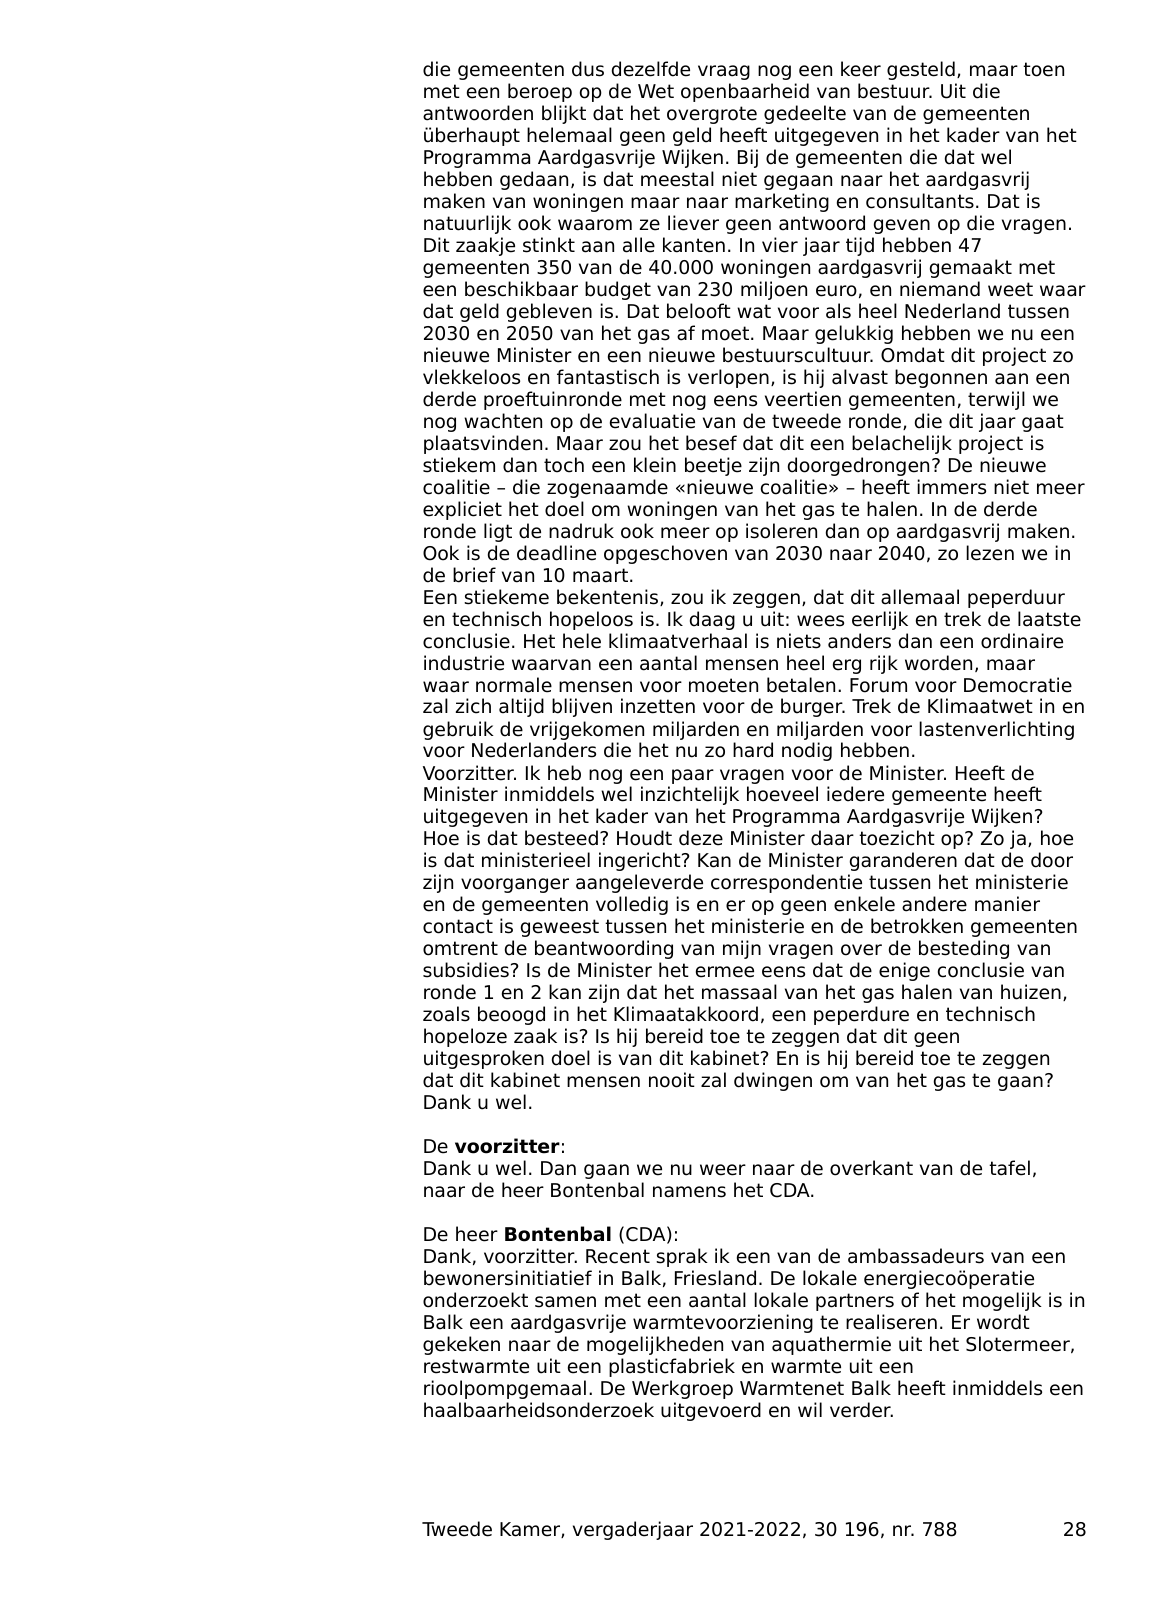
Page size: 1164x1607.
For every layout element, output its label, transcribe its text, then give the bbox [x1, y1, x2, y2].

text die gemeenten dus dezelfde vraag nog een keer gesteld, maar toen met een beroep op de Wet openbaarheid van bestuur. Uit die antwoorden blijkt dat het overgrote gedeelte van de gemeenten überhaupt helemaal geen geld heeft uitgegeven in het kader van het Programma Aardgasvrije Wijken. Bij de gemeenten die dat wel hebben gedaan, is dat meestal niet gegaan naar het aardgasvrij maken van woningen maar naar marketing en consultants. Dat is natuurlijk ook waarom ze liever geen antwoord geven op die vragen. [422, 59, 1087, 235]
text Voorzitter. Ik heb nog een paar vragen voor de Minister. Heeft de Minister inmiddels wel inzichtelijk hoeveel iedere gemeente heeft uitgegeven in het kader van het Programma Aardgasvrije Wijken? Hoe is dat besteed? Houdt deze Minister daar toezicht op? Zo ja, hoe is dat ministerieel ingericht? Kan de Minister garanderen dat de door zijn voorganger aangeleverde correspondentie tussen het ministerie en de gemeenten volledig is en er op geen enkele andere manier contact is geweest tussen het ministerie en de betrokken gemeenten omtrent de beantwoording van mijn vragen over de besteding van subsidies? Is de Minister het ermee eens dat de enige conclusie van ronde 1 en 2 kan zijn dat het massaal van het gas halen van huizen, zoals beoogd in het Klimaatakkoord, een peperdure en technisch hopeloze zaak is? Is hij bereid toe te zeggen dat dit geen uitgesproken doel is van dit kabinet? En is hij bereid toe te zeggen dat dit kabinet mensen nooit zal dwingen om van het gas te gaan? [422, 762, 1087, 1092]
text Dank u wel. [422, 1092, 1087, 1114]
text Een stiekeme bekentenis, zou ik zeggen, dat dit allemaal peperduur en technisch hopeloos is. Ik daag u uit: wees eerlijk en trek de laatste conclusie. Het hele klimaatverhaal is niets anders dan een ordinaire industrie waarvan een aantal mensen heel erg rijk worden, maar waar normale mensen voor moeten betalen. Forum voor Democratie zal zich altijd blijven inzetten voor de burger. Trek de Klimaatwet in en gebruik de vrijgekomen miljarden en miljarden voor lastenverlichting voor Nederlanders die het nu zo hard nodig hebben. [422, 587, 1087, 762]
text De voorzitter: [422, 1136, 1087, 1158]
text Dank u wel. Dan gaan we nu weer naar de overkant van de tafel, naar de heer Bontenbal namens het CDA. [422, 1158, 1087, 1202]
text De heer Bontenbal (CDA): [422, 1224, 1087, 1246]
text Dit zaakje stinkt aan alle kanten. In vier jaar tijd hebben 47 gemeenten 350 van de 40.000 woningen aardgasvrij gemaakt met een beschikbaar budget van 230 miljoen euro, en niemand weet waar dat geld gebleven is. Dat belooft wat voor als heel Nederland tussen 2030 en 2050 van het gas af moet. Maar gelukkig hebben we nu een nieuwe Minister en een nieuwe bestuurscultuur. Omdat dit project zo vlekkeloos en fantastisch is verlopen, is hij alvast begonnen aan een derde proeftuinronde met nog eens veertien gemeenten, terwijl we nog wachten op de evaluatie van de tweede ronde, die dit jaar gaat plaatsvinden. Maar zou het besef dat dit een belachelijk project is stiekem dan toch een klein beetje zijn doorgedrongen? De nieuwe coalitie – die zogenaamde «nieuwe coalitie» – heeft immers niet meer expliciet het doel om woningen van het gas te halen. In de derde ronde ligt de nadruk ook meer op isoleren dan op aardgasvrij maken. Ook is de deadline opgeschoven van 2030 naar 2040, zo lezen we in de brief van 10 maart. [422, 235, 1087, 587]
text Dank, voorzitter. Recent sprak ik een van de ambassadeurs van een bewonersinitiatief in Balk, Friesland. De lokale energiecoöperatie onderzoekt samen met een aantal lokale partners of het mogelijk is in Balk een aardgasvrije warmtevoorziening te realiseren. Er wordt gekeken naar de mogelijkheden van aquathermie uit het Slotermeer, restwarmte uit een plasticfabriek en warmte uit een rioolpompgemaal. De Werkgroep Warmtenet Balk heeft inmiddels een haalbaarheidsonderzoek uitgevoerd en wil verder. [422, 1246, 1087, 1422]
